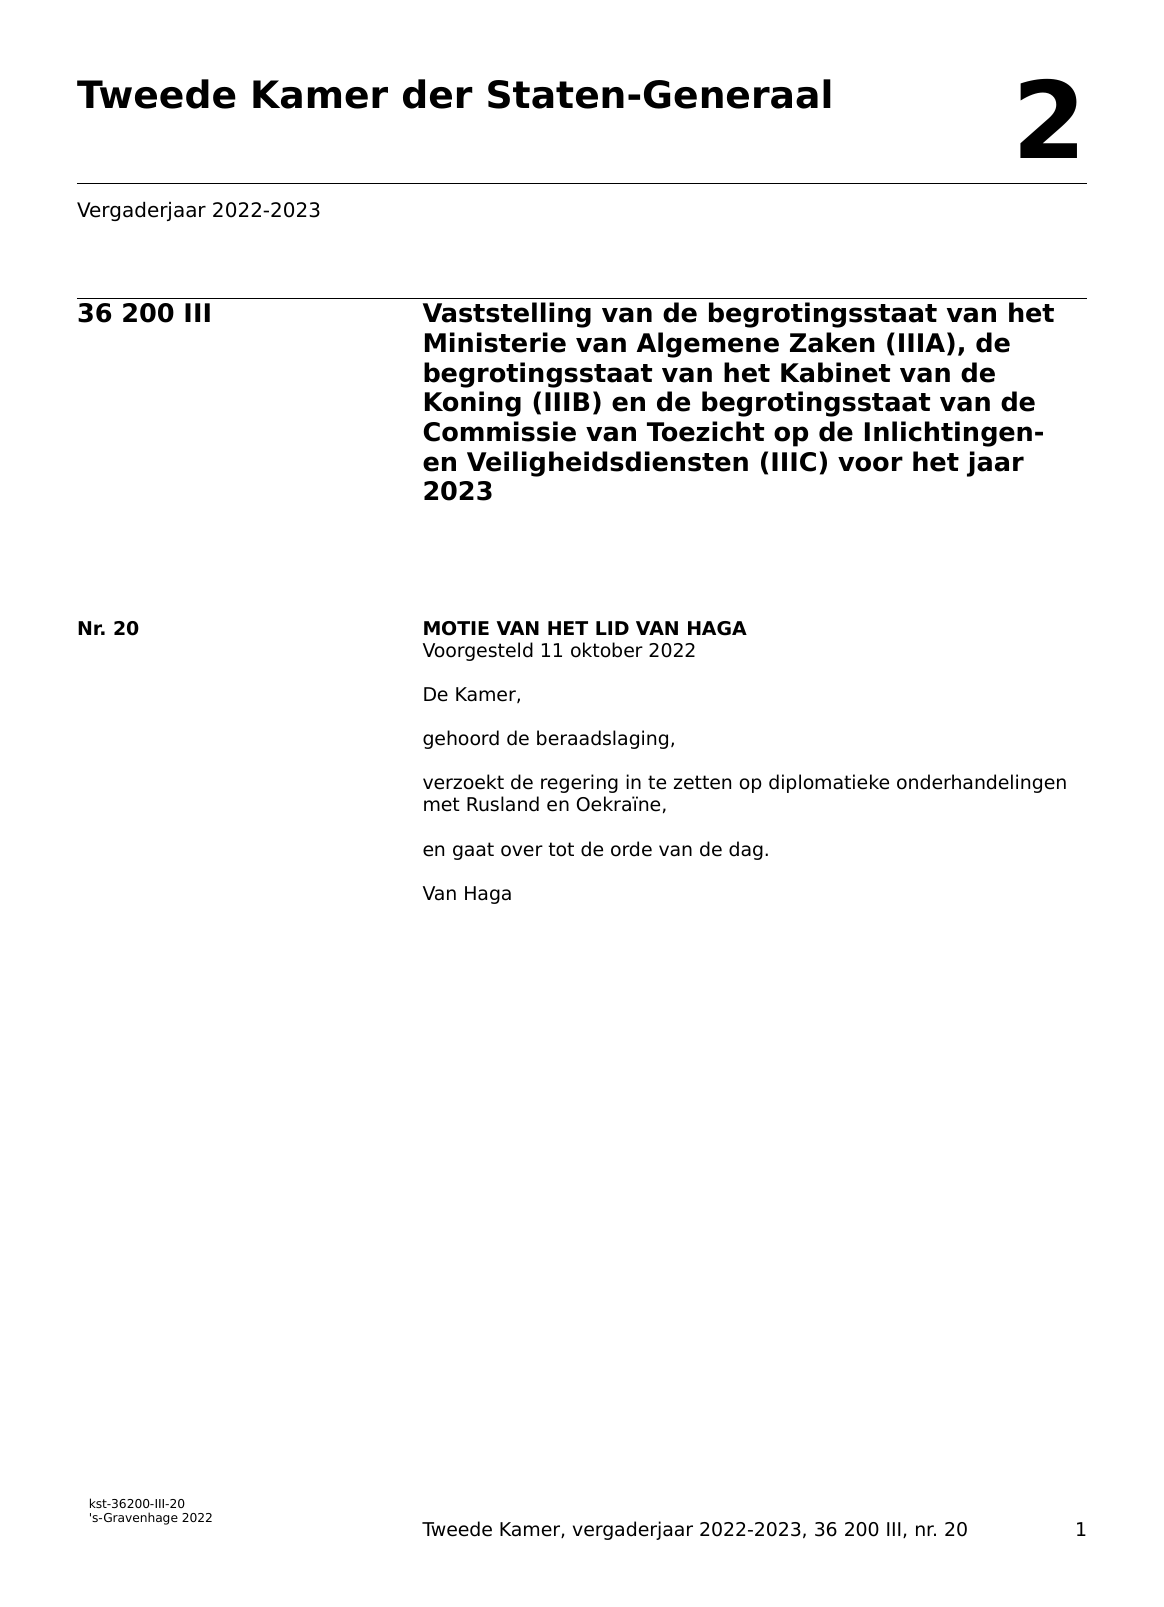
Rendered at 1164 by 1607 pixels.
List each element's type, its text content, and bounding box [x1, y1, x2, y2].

text gehoord de beraadslaging, [422, 728, 1087, 750]
text 's-Gravenhage 2022 [88, 1511, 323, 1525]
text kst-36200-III-20 [88, 1497, 323, 1511]
table_header 2 [886, 59, 1087, 183]
text en gaat over tot de orde van de dag. [422, 838, 1087, 860]
table_header Tweede Kamer der Staten-Generaal [77, 59, 886, 183]
text De Kamer, [422, 684, 1087, 706]
table_cell Vergaderjaar 2022-2023 [77, 184, 1087, 298]
subtitle Nr. 20 MOTIE VAN HET LID VAN HAGA [77, 618, 1087, 640]
text verzoekt de regering in te zetten op diplomatieke onderhandelingen met Rusland en Oekraïne, [422, 772, 1087, 816]
subtitle 36 200 III Vaststelling van de begrotingsstaat van het Ministerie van Algemene Zaken (IIIA), de begrotingsstaat van het Kabinet van de Koning (IIIB) en de begrotingsstaat van de Commissie van Toezicht op de Inlichtingen- en Veiligheidsdiensten (IIIC) voor het jaar 2023 [77, 299, 1087, 507]
text Van Haga [422, 883, 1087, 904]
text Voorgesteld 11 oktober 2022 [422, 640, 1087, 662]
